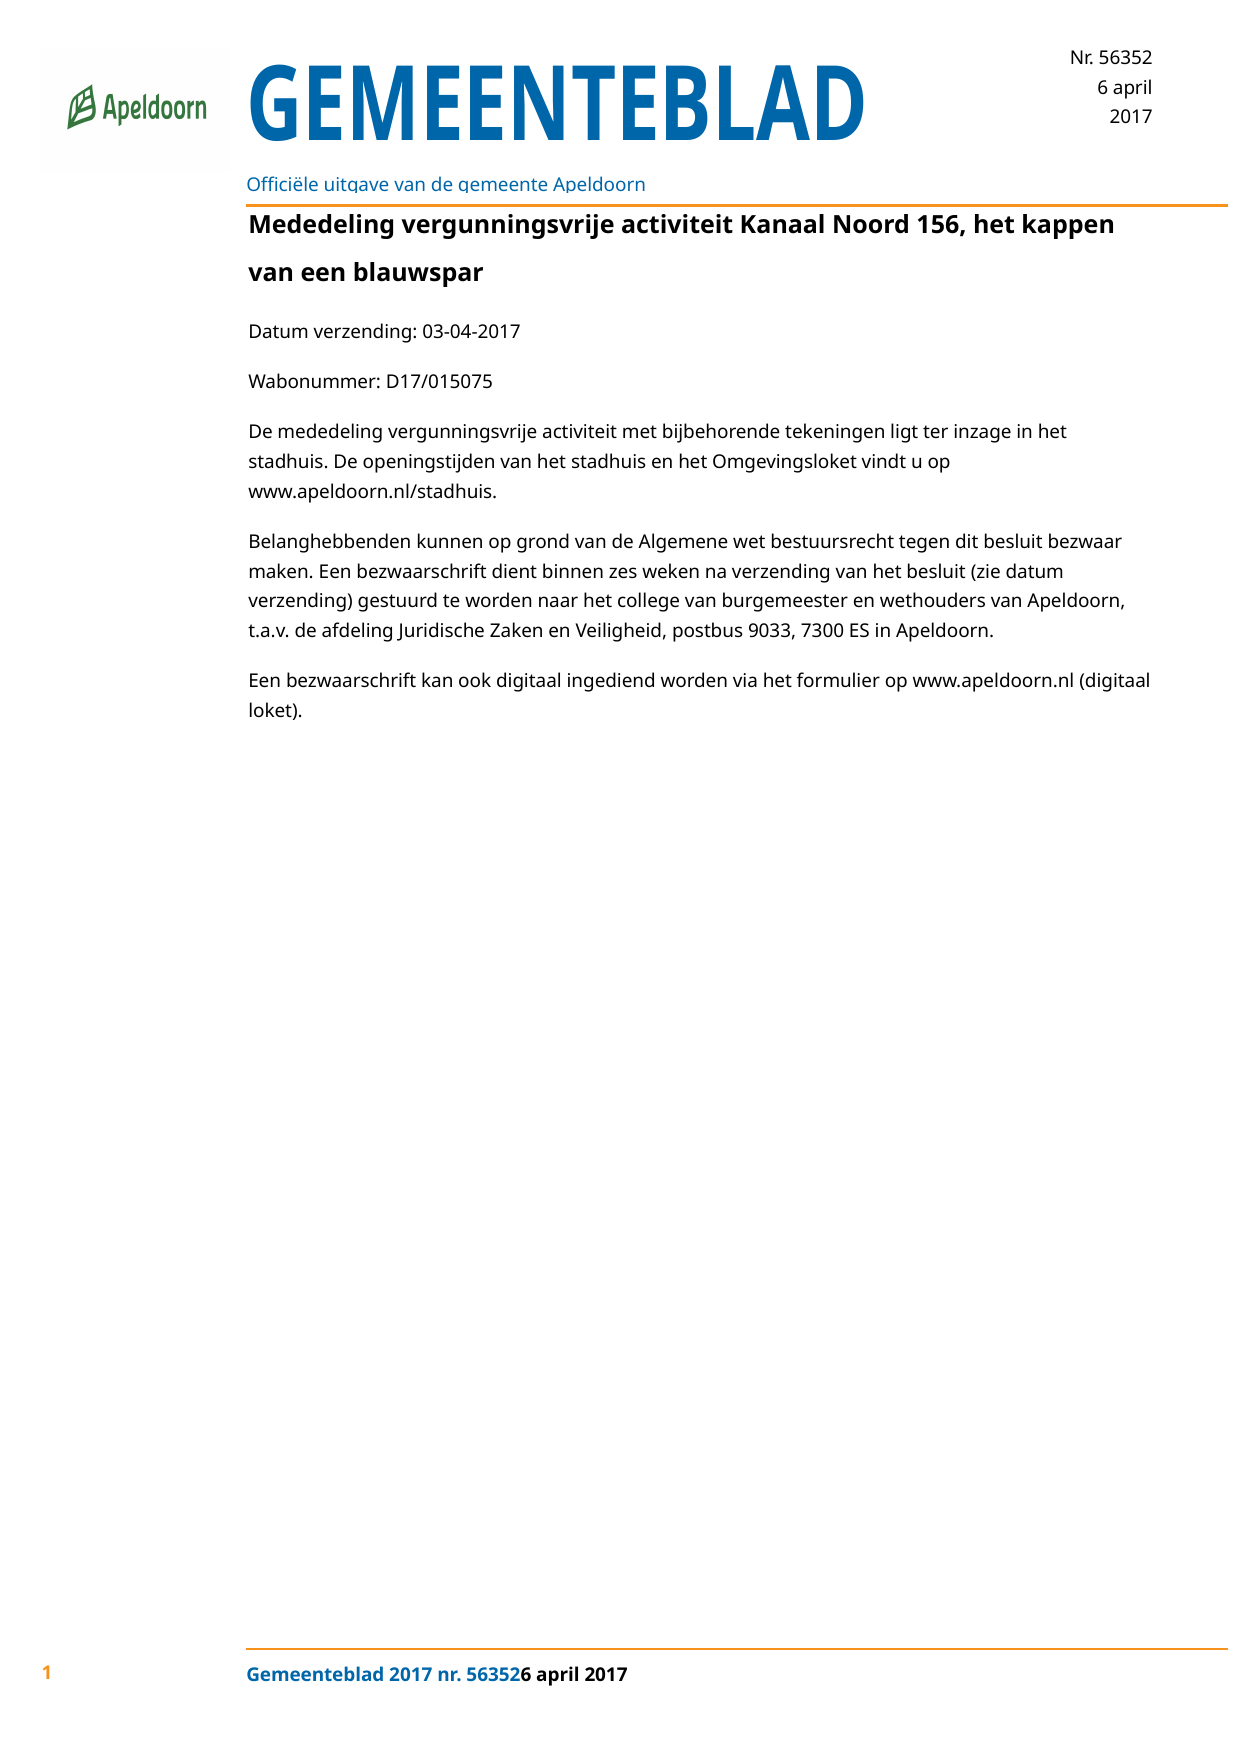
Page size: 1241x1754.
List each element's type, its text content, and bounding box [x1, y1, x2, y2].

text De mededeling vergunningsvrije activiteit met bijbehorende tekeningen ligt ter inzage in het stadhuis. De openingstijden van het stadhuis en het Omgevingsloket vindt u op www.apeldoorn.nl/stadhuis. [248, 419, 1152, 504]
text Een bezwaarschrift kan ook digitaal ingediend worden via het formulier op www.apeldoorn.nl (digitaal loket). [248, 667, 1152, 723]
text Mededeling vergunningsvrije activiteit Kanaal Noord 156, het kappen van een blauwspar [248, 207, 1152, 288]
text Wabonummer: D17/015075 [248, 368, 1152, 394]
text Belanghebbenden kunnen op grond van de Algemene wet bestuursrecht tegen dit besluit bezwaar maken. Een bezwaarschrift dient binnen zes weken na verzending van het besluit (zie datum verzending) gestuurd te worden naar het college van burgemeester en wethouders van Apeldoorn, t.a.v. de afdeling Juridische Zaken en Veiligheid, postbus 9033, 7300 ES in Apeldoorn. [248, 528, 1152, 643]
text Datum verzending: 03-04-2017 [248, 318, 1152, 344]
picture [41, 47, 231, 172]
